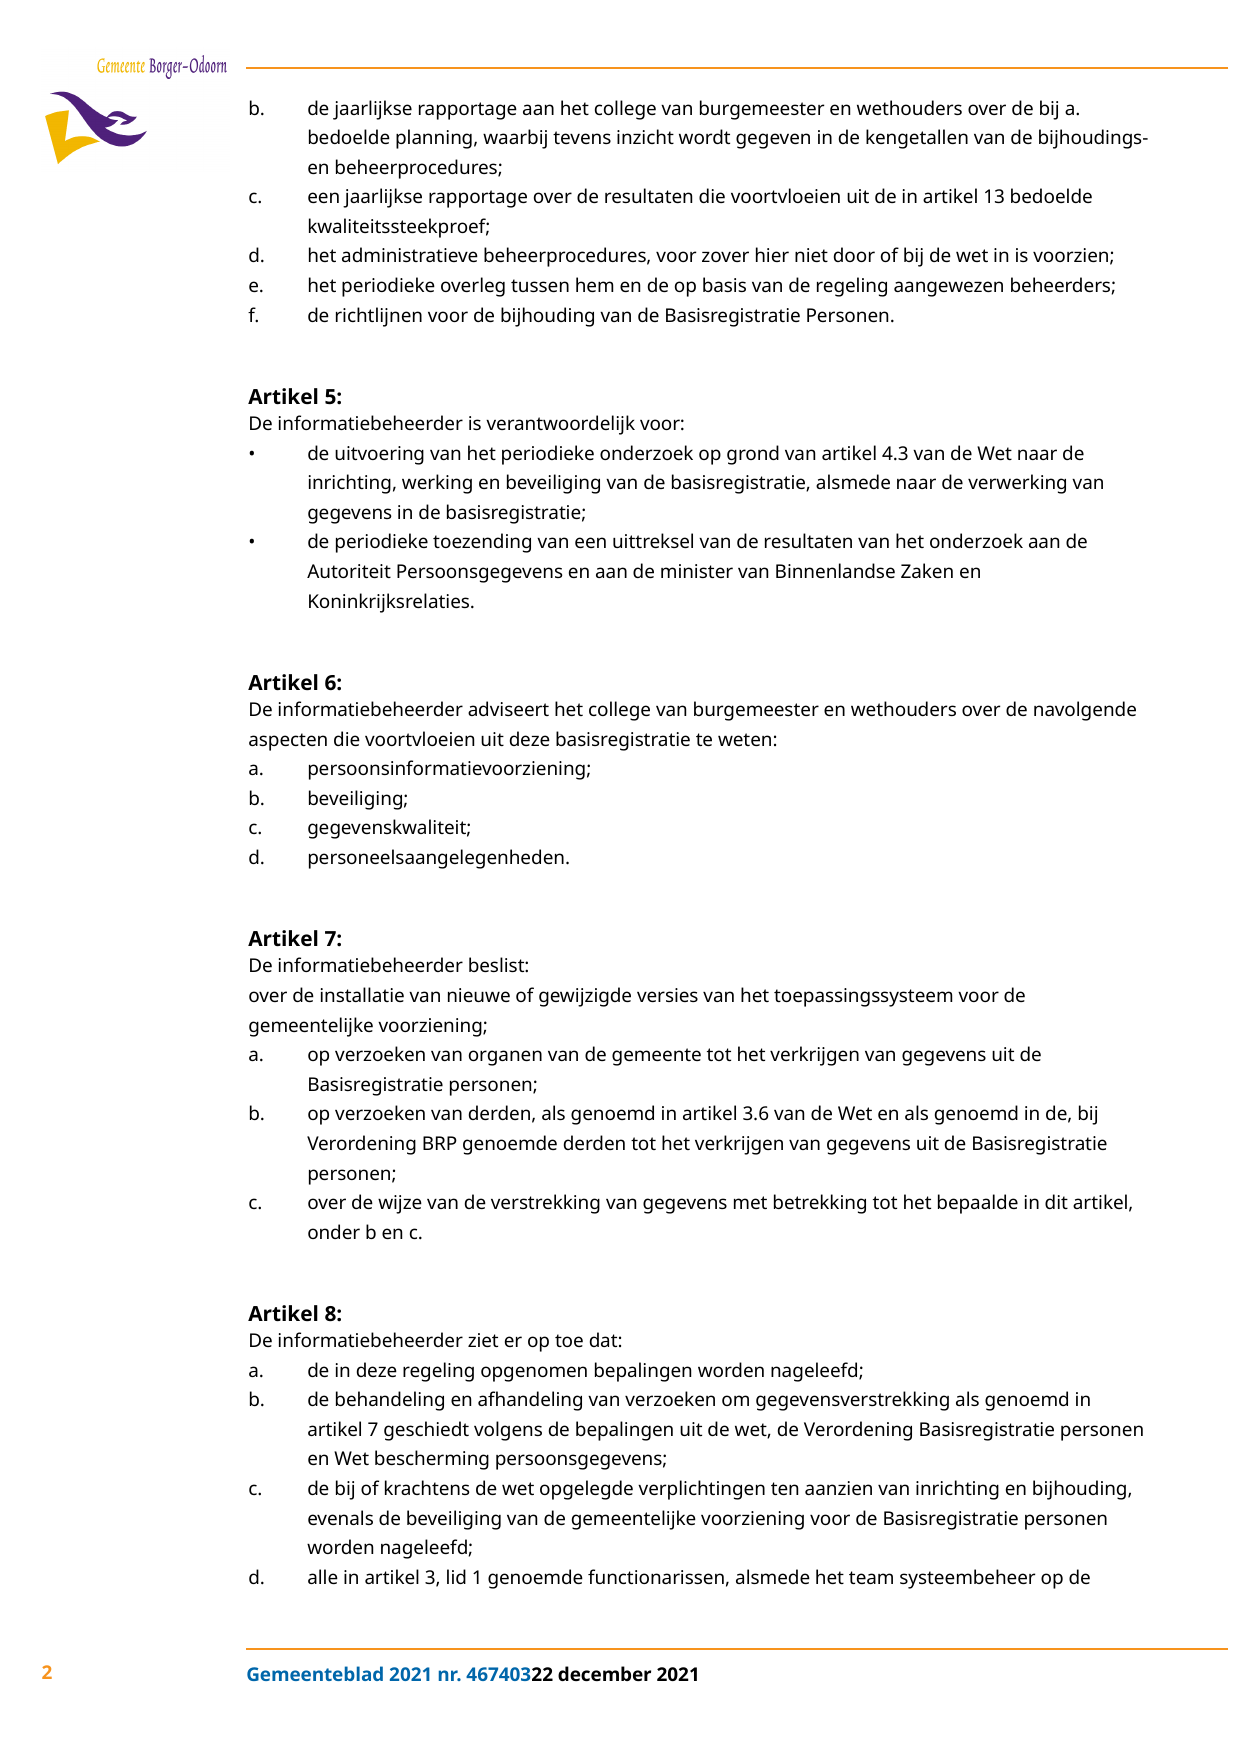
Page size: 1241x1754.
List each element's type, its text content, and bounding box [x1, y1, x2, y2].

text Artikel 7: [248, 924, 1152, 953]
list gegevenskwaliteit; [248, 814, 1152, 840]
text De informatiebeheerder adviseert het college van burgemeester en wethouders over de navolgende aspecten die voortvloeien uit deze basisregistratie te weten: [248, 696, 1152, 752]
list de in deze regeling opgenomen bepalingen worden nageleefd; [248, 1357, 1152, 1383]
list een jaarlijkse rapportage over de resultaten die voortvloeien uit de in artikel 13 bedoelde kwaliteitssteekproef; [248, 183, 1152, 239]
list over de wijze van de verstrekking van gegevens met betrekking tot het bepaalde in dit artikel, onder b en c. [248, 1189, 1152, 1244]
text De informatiebeheerder ziet er op toe dat: [248, 1327, 1152, 1353]
list de periodieke toezending van een uittreksel van de resultaten van het onderzoek aan de Autoriteit Persoonsgegevens en aan de minister van Binnenlandse Zaken en Koninkrijksrelaties. [248, 529, 1152, 613]
list het periodieke overleg tussen hem en de op basis van de regeling aangewezen beheerders; [248, 272, 1152, 298]
list persoonsinformatievoorziening; [248, 755, 1152, 781]
list de bij of krachtens de wet opgelegde verplichtingen ten aanzien van inrichting en bijhouding, evenals de beveiliging van de gemeentelijke voorziening voor de Basisregistratie personen worden nageleefd; [248, 1475, 1152, 1560]
list op verzoeken van derden, als genoemd in artikel 3.6 van de Wet en als genoemd in de, bij Verordening BRP genoemde derden tot het verkrijgen van gegevens uit de Basisregistratie personen; [248, 1101, 1152, 1185]
picture [41, 47, 231, 172]
list de behandeling en afhandeling van verzoeken om gegevensverstrekking als genoemd in artikel 7 geschiedt volgens de bepalingen uit de wet, de Verordening Basisregistratie personen en Wet bescherming persoonsgegevens; [248, 1386, 1152, 1471]
list beveiliging; [248, 785, 1152, 811]
text Artikel 8: [248, 1299, 1152, 1327]
text Artikel 5: [248, 382, 1152, 410]
list de jaarlijkse rapportage aan het college van burgemeester en wethouders over de bij a. bedoelde planning, waarbij tevens inzicht wordt gegeven in de kengetallen van de bijhoudings- en beheerprocedures; [248, 95, 1152, 180]
list personeelsaangelegenheden. [248, 844, 1152, 870]
text Artikel 6: [248, 668, 1152, 696]
text De informatiebeheerder is verantwoordelijk voor: [248, 410, 1152, 436]
list de richtlijnen voor de bijhouding van de Basisregistratie Personen. [248, 302, 1152, 328]
list het administratieve beheerprocedures, voor zover hier niet door of bij de wet in is voorzien; [248, 243, 1152, 268]
list alle in artikel 3, lid 1 genoemde functionarissen, alsmede het team systeembeheer op de [248, 1564, 1152, 1590]
text De informatiebeheerder beslist: [248, 953, 1152, 978]
text over de installatie van nieuwe of gewijzigde versies van het toepassingssysteem voor de gemeentelijke voorziening; [248, 982, 1152, 1037]
list op verzoeken van organen van de gemeente tot het verkrijgen van gegevens uit de Basisregistratie personen; [248, 1041, 1152, 1097]
list de uitvoering van het periodieke onderzoek op grond van artikel 4.3 van de Wet naar de inrichting, werking en beveiliging van de basisregistratie, alsmede naar de verwerking van gegevens in de basisregistratie; [248, 440, 1152, 525]
